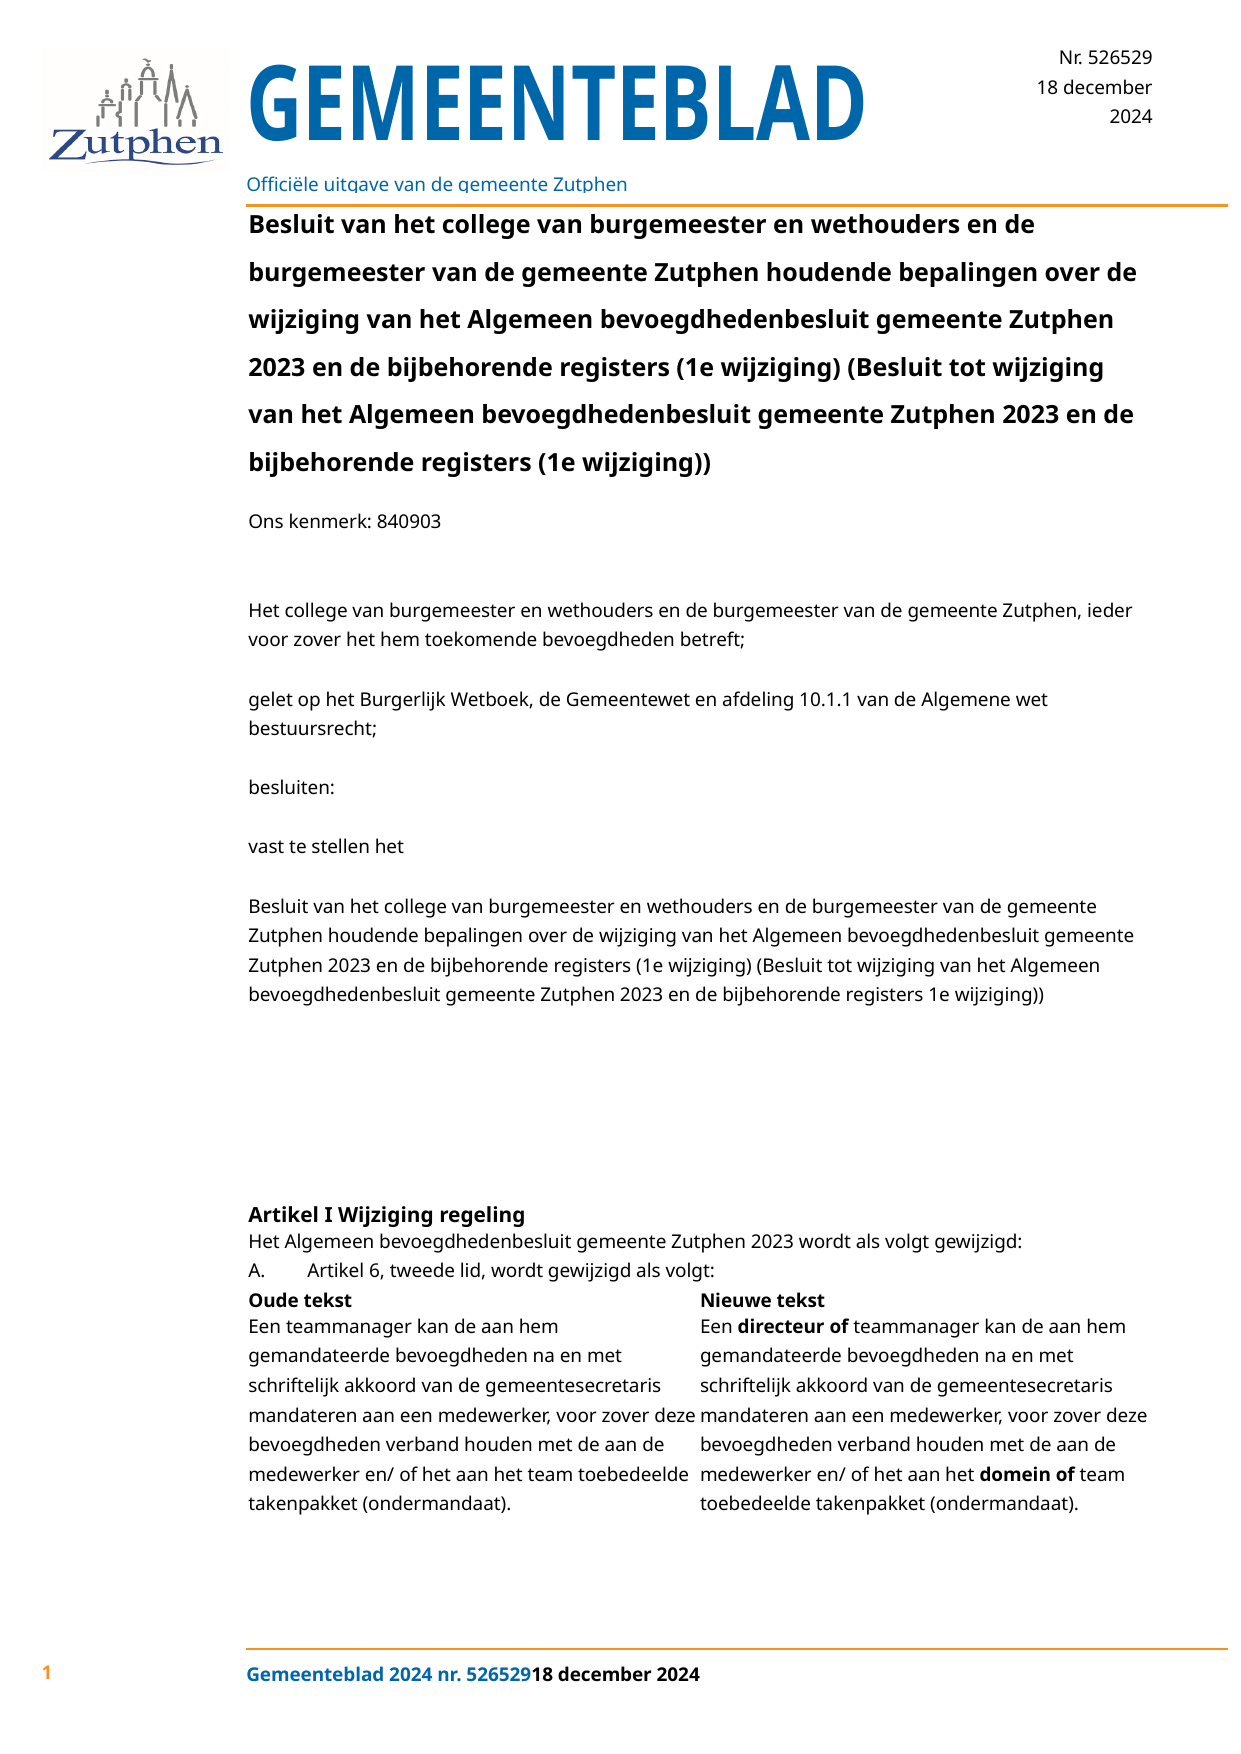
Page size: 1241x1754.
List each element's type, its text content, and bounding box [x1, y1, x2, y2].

table_header Nieuwe tekst [700, 1288, 1152, 1313]
text Het Algemeen bevoegdhedenbesluit gemeente Zutphen 2023 wordt als volgt gewijzigd: [248, 1228, 1152, 1254]
picture [41, 47, 231, 172]
text besluiten: [248, 774, 1152, 800]
table_cell Een directeur of teammanager kan de aan hem gemandateerde bevoegdheden na en met schriftelijk akkoord van de gemeentesecretaris mandateren aan een medewerker, voor zover deze bevoegdheden verband houden met de aan de medewerker en/ of het aan het domein of team toebedeelde takenpakket (ondermandaat). [700, 1313, 1152, 1516]
text Artikel I Wijziging regeling [248, 1200, 1152, 1228]
text Besluit van het college van burgemeester en wethouders en de burgemeester van de gemeente Zutphen houdende bepalingen over de wijziging van het Algemeen bevoegdhedenbesluit gemeente Zutphen 2023 en de bijbehorende registers (1e wijziging) (Besluit tot wijziging van het Algemeen bevoegdhedenbesluit gemeente Zutphen 2023 en de bijbehorende registers 1e wijziging)) [248, 893, 1152, 1007]
table_header Oude tekst [248, 1288, 700, 1313]
text gelet op het Burgerlijk Wetboek, de Gemeentewet en afdeling 10.1.1 van de Algemene wet bestuursrecht; [248, 686, 1152, 741]
table_cell Een teammanager kan de aan hem gemandateerde bevoegdheden na en met schriftelijk akkoord van de gemeentesecretaris mandateren aan een medewerker, voor zover deze bevoegdheden verband houden met de aan de medewerker en/ of het aan het team toebedeelde takenpakket (ondermandaat). [248, 1313, 700, 1516]
text Ons kenmerk: 840903 [248, 508, 1152, 534]
list Artikel 6, tweede lid, wordt gewijzigd als volgt: [248, 1258, 1152, 1283]
text vast te stellen het [248, 834, 1152, 859]
text Besluit van het college van burgemeester en wethouders en de burgemeester van de gemeente Zutphen houdende bepalingen over de wijziging van het Algemeen bevoegdhedenbesluit gemeente Zutphen 2023 en de bijbehorende registers (1e wijziging) (Besluit tot wijziging van het Algemeen bevoegdhedenbesluit gemeente Zutphen 2023 en de bijbehorende registers (1e wijziging)) [248, 207, 1152, 479]
text Het college van burgemeester en wethouders en de burgemeester van de gemeente Zutphen, ieder voor zover het hem toekomende bevoegdheden betreft; [248, 597, 1152, 652]
